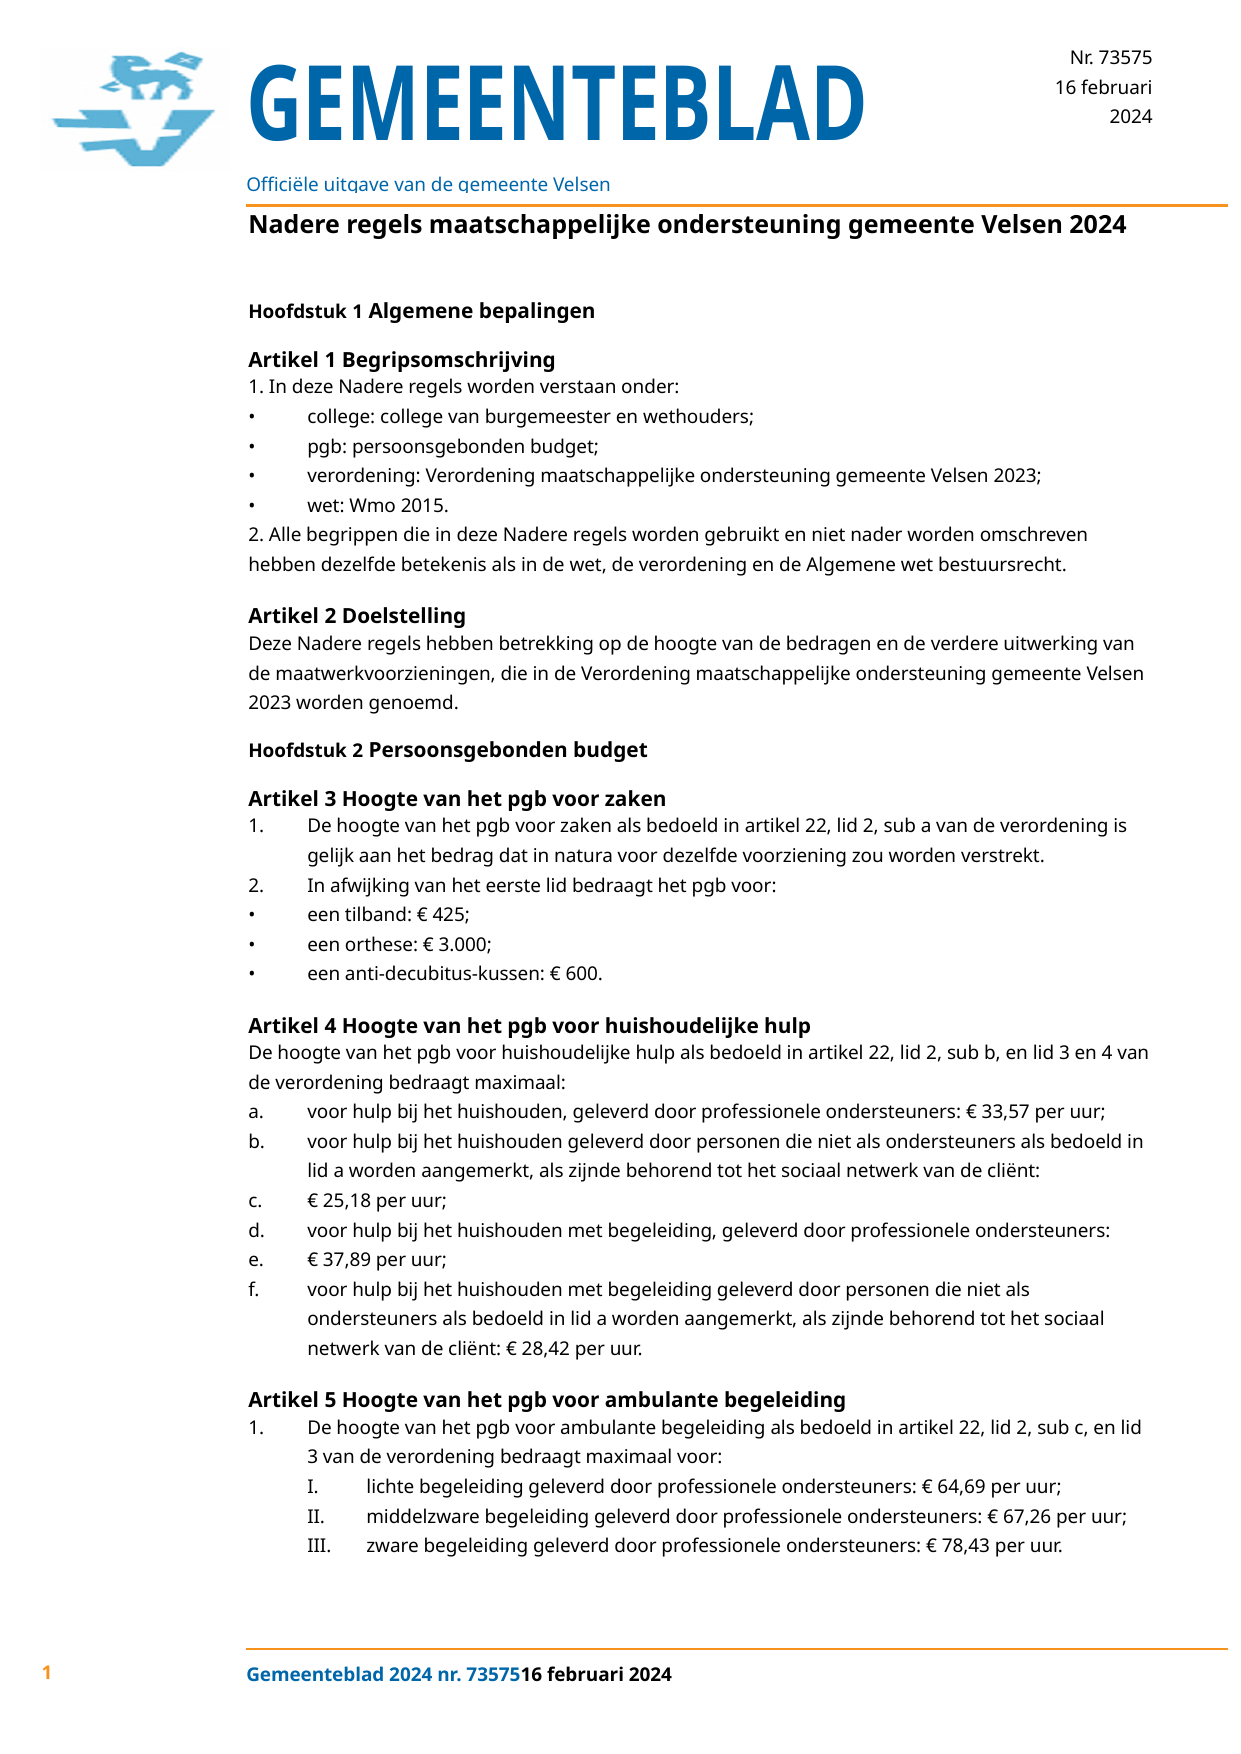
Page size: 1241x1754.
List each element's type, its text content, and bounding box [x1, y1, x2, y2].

list een tilband: € 425; [248, 901, 1152, 927]
picture [41, 47, 231, 172]
list € 37,89 per uur; [248, 1246, 1152, 1272]
list voor hulp bij het huishouden met begeleiding, geleverd door professionele ondersteuners: [248, 1217, 1152, 1243]
list € 25,18 per uur; [248, 1187, 1152, 1213]
list wet: Wmo 2015. [248, 492, 1152, 518]
list middelzware begeleiding geleverd door professionele ondersteuners: € 67,26 per uur; [307, 1503, 1152, 1528]
text Artikel 3 Hoogte van het pgb voor zaken [248, 784, 1152, 813]
list In afwijking van het eerste lid bedraagt het pgb voor: [248, 872, 1152, 897]
text Nadere regels maatschappelijke ondersteuning gemeente Velsen 2024 [248, 207, 1152, 241]
list college: college van burgemeester en wethouders; [248, 403, 1152, 429]
list De hoogte van het pgb voor zaken als bedoeld in artikel 22, lid 2, sub a van de verordening is gelijk aan het bedrag dat in natura voor dezelfde voorziening zou worden verstrekt. [248, 813, 1152, 868]
list zware begeleiding geleverd door professionele ondersteuners: € 78,43 per uur. [307, 1532, 1152, 1558]
text Artikel 1 Begripsomschrijving [248, 345, 1152, 374]
list een orthese: € 3.000; [248, 931, 1152, 957]
text Hoofdstuk 1 Algemene bepalingen [248, 296, 1152, 324]
list voor hulp bij het huishouden, geleverd door professionele ondersteuners: € 33,57 per uur; [248, 1098, 1152, 1124]
text De hoogte van het pgb voor huishoudelijke hulp als bedoeld in artikel 22, lid 2, sub b, en lid 3 en 4 van de verordening bedraagt maximaal: [248, 1039, 1152, 1095]
text Hoofdstuk 2 Persoonsgebonden budget [248, 735, 1152, 763]
list verordening: Verordening maatschappelijke ondersteuning gemeente Velsen 2023; [248, 462, 1152, 488]
text 2. Alle begrippen die in deze Nadere regels worden gebruikt en niet nader worden omschreven hebben dezelfde betekenis als in de wet, de verordening en de Algemene wet bestuursrecht. [248, 522, 1152, 577]
text 1. In deze Nadere regels worden verstaan onder: [248, 374, 1152, 399]
text Deze Nadere regels hebben betrekking op de hoogte van de bedragen en de verdere uitwerking van de maatwerkvoorzieningen, die in de Verordening maatschappelijke ondersteuning gemeente Velsen 2023 worden genoemd. [248, 630, 1152, 715]
list lichte begeleiding geleverd door professionele ondersteuners: € 64,69 per uur; [307, 1473, 1152, 1499]
list voor hulp bij het huishouden met begeleiding geleverd door personen die niet als ondersteuners als bedoeld in lid a worden aangemerkt, als zijnde behorend tot het sociaal netwerk van de cliënt: € 28,42 per uur. [248, 1276, 1152, 1361]
list voor hulp bij het huishouden geleverd door personen die niet als ondersteuners als bedoeld in lid a worden aangemerkt, als zijnde behorend tot het sociaal netwerk van de cliënt: [248, 1128, 1152, 1183]
list De hoogte van het pgb voor ambulante begeleiding als bedoeld in artikel 22, lid 2, sub c, en lid 3 van de verordening bedraagt maximaal voor: [248, 1414, 1152, 1469]
text Artikel 4 Hoogte van het pgb voor huishoudelijke hulp [248, 1011, 1152, 1039]
text Artikel 2 Doelstelling [248, 602, 1152, 630]
list een anti-decubitus-kussen: € 600. [248, 961, 1152, 986]
list pgb: persoonsgebonden budget; [248, 433, 1152, 459]
text Artikel 5 Hoogte van het pgb voor ambulante begeleiding [248, 1386, 1152, 1414]
